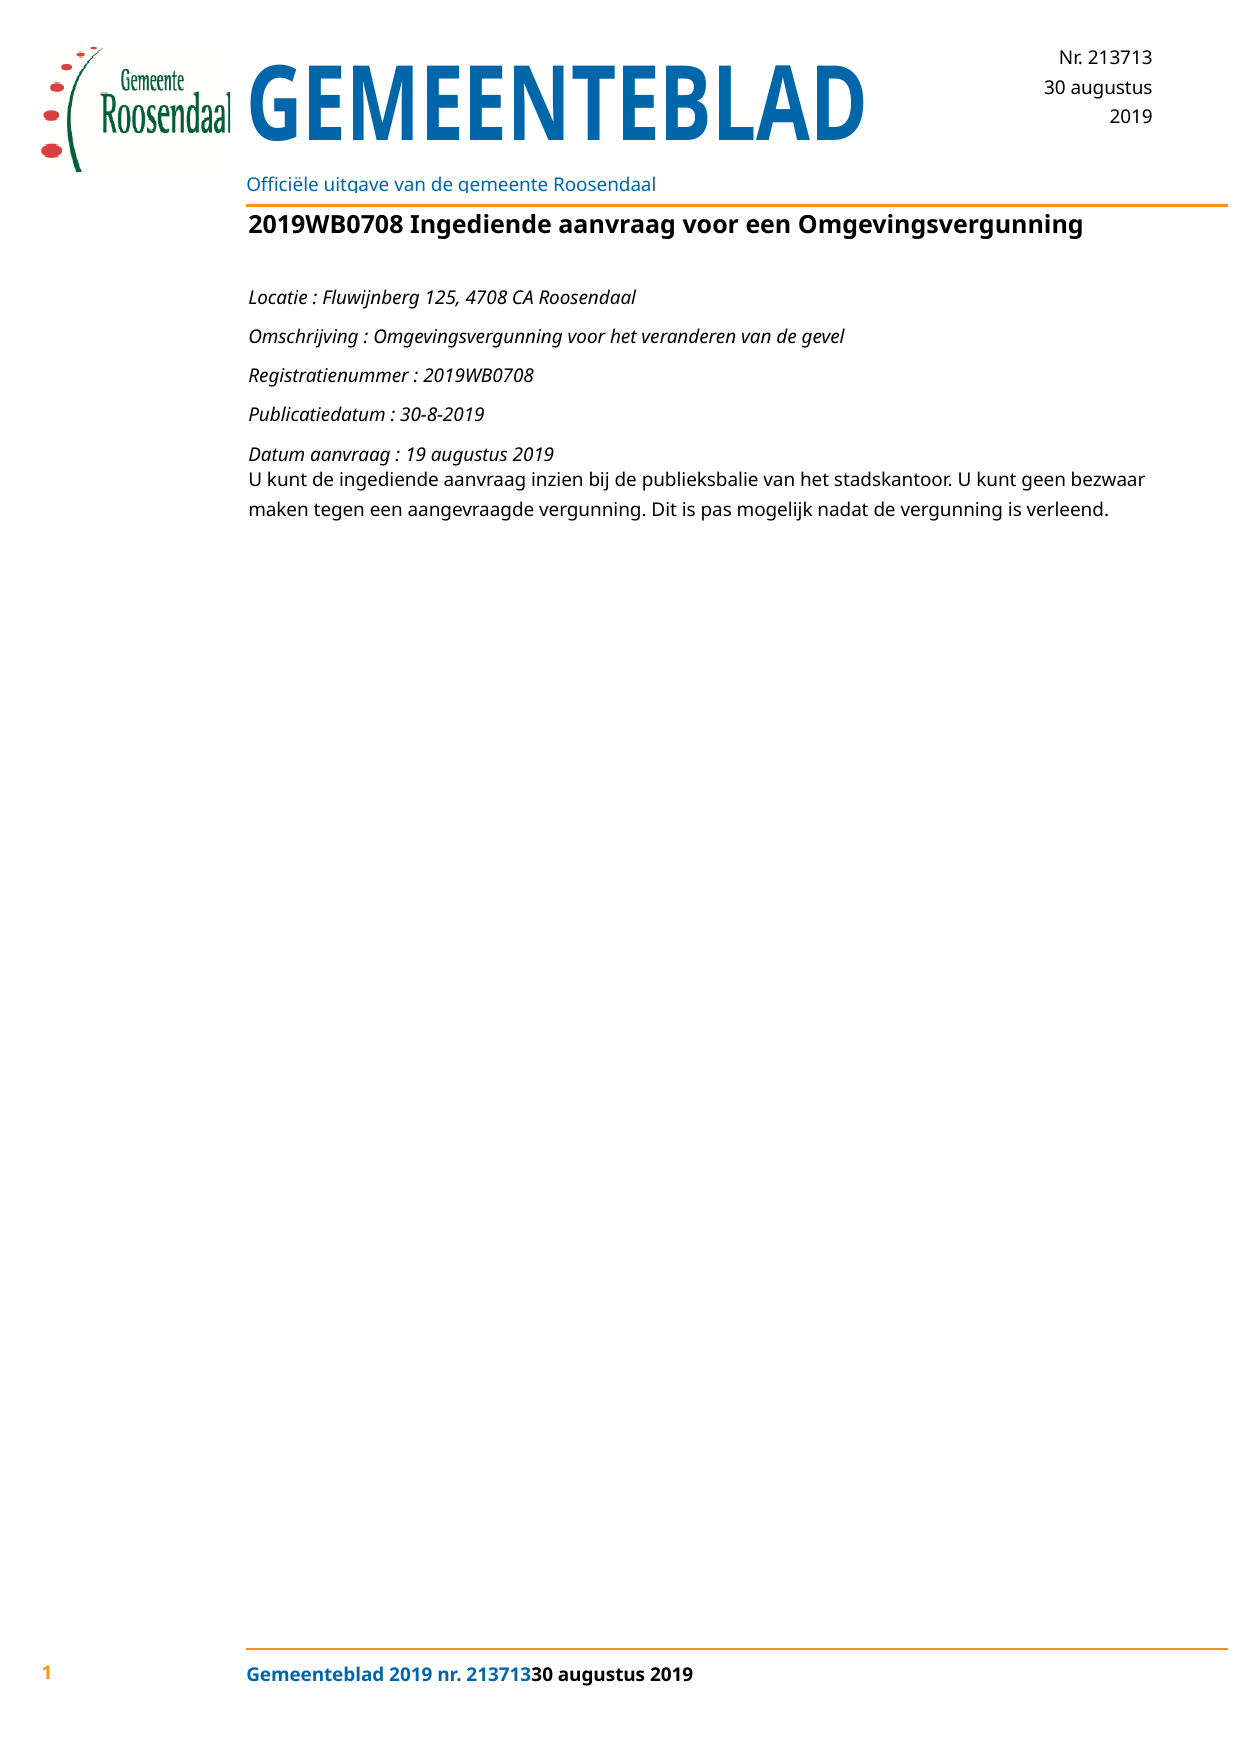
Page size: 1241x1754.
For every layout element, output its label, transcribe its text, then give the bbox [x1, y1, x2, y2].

text Locatie : Fluwijnberg 125, 4708 CA Roosendaal [248, 284, 1152, 309]
text Omschrijving : Omgevingsvergunning voor het veranderen van de gevel [248, 323, 1152, 349]
text Publicatiedatum : 30-8-2019 [248, 402, 1152, 427]
text U kunt de ingediende aanvraag inzien bij de publieksbalie van het stadskantoor. U kunt geen bezwaar maken tegen een aangevraagde vergunning. Dit is pas mogelijk nadat de vergunning is verleend. [248, 467, 1152, 522]
text Datum aanvraag : 19 augustus 2019 [248, 441, 1152, 467]
picture [41, 47, 231, 172]
text Registratienummer : 2019WB0708 [248, 362, 1152, 388]
text 2019WB0708 Ingediende aanvraag voor een Omgevingsvergunning [248, 207, 1152, 241]
